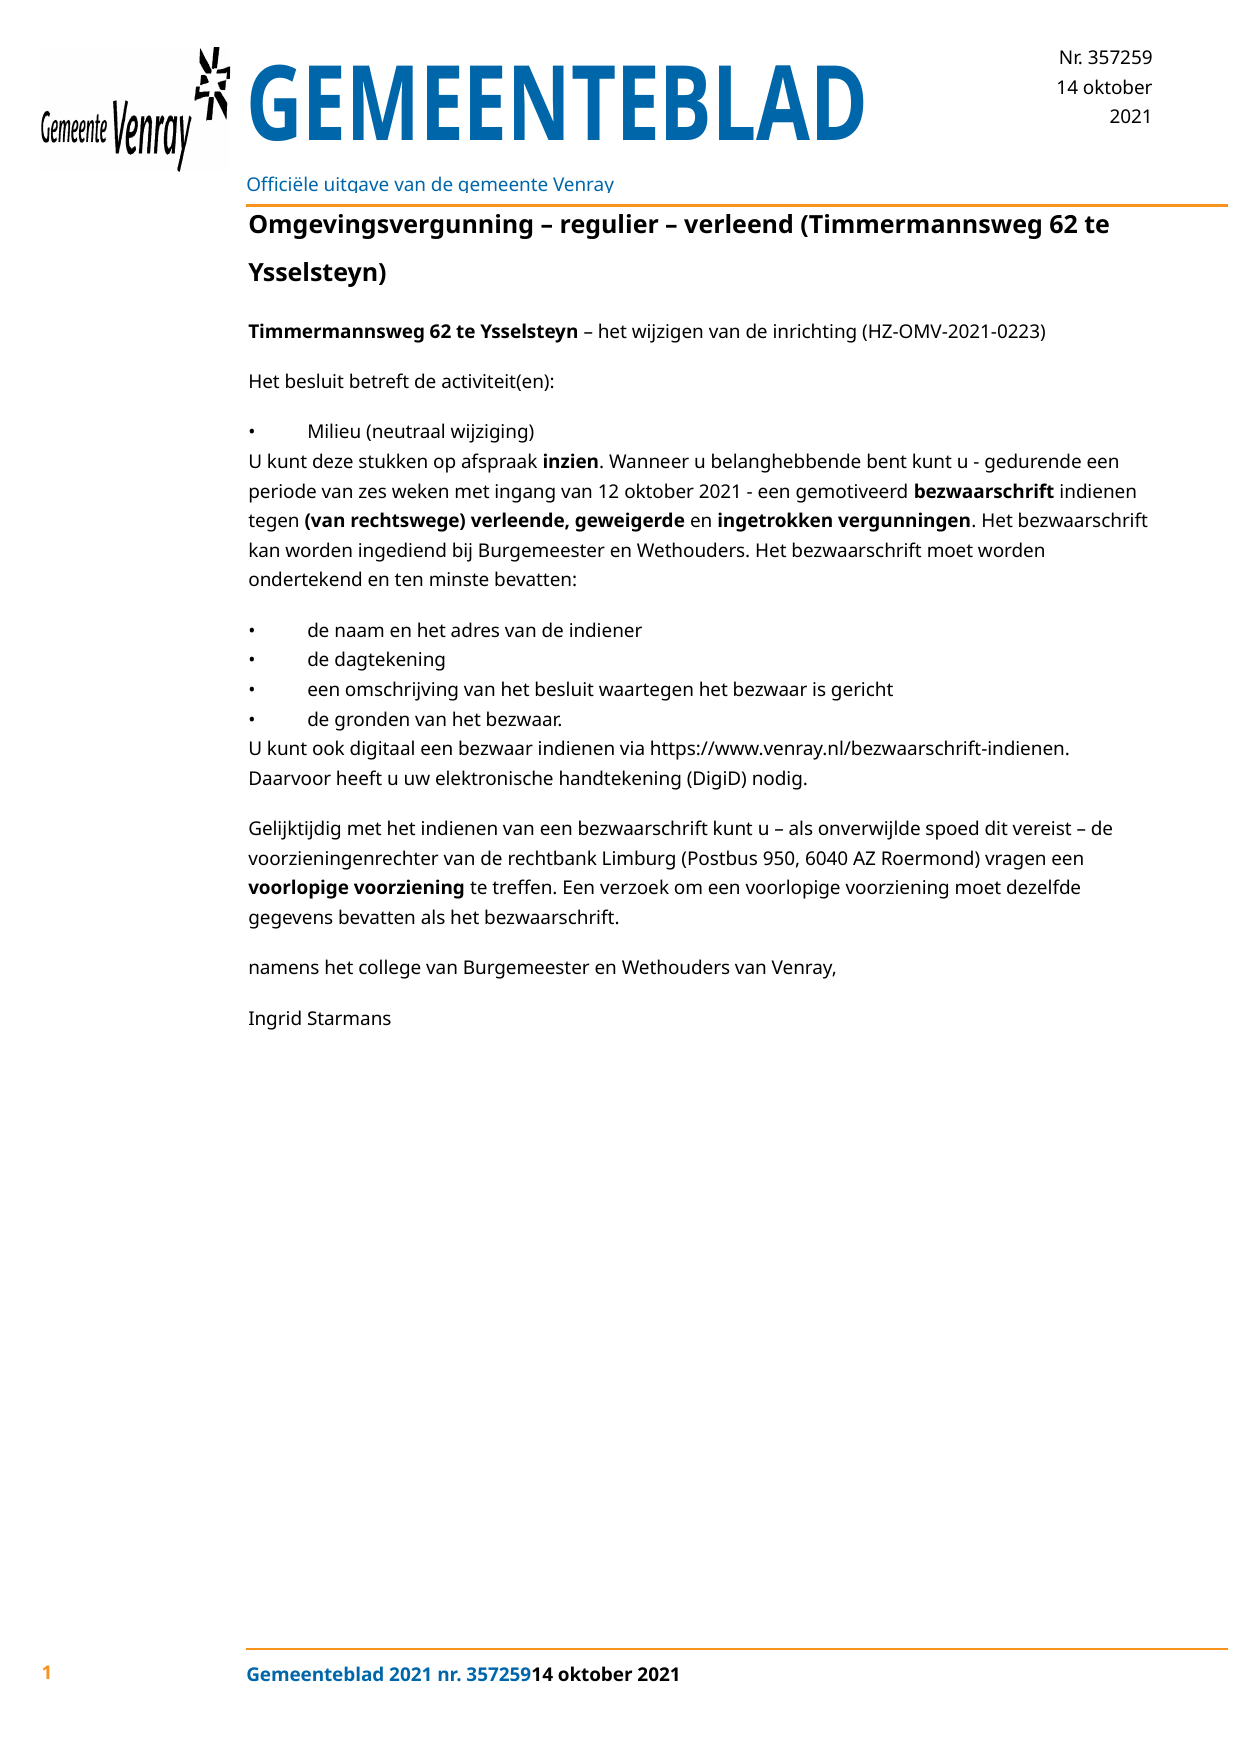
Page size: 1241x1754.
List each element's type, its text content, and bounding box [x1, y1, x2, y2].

list Milieu (neutraal wijziging) [248, 419, 1152, 444]
list de naam en het adres van de indiener [248, 617, 1152, 643]
text Omgevingsvergunning – regulier – verleend (Timmermannsweg 62 te Ysselsteyn) [248, 207, 1152, 288]
list een omschrijving van het besluit waartegen het bezwaar is gericht [248, 676, 1152, 702]
list de dagtekening [248, 647, 1152, 672]
text Ingrid Starmans [248, 1005, 1152, 1031]
text U kunt deze stukken op afspraak inzien. Wanneer u belanghebbende bent kunt u - gedurende een periode van zes weken met ingang van 12 oktober 2021 - een gemotiveerd bezwaarschrift indienen tegen (van rechtswege) verleende, geweigerde en ingetrokken vergunningen. Het bezwaarschrift kan worden ingediend bij Burgemeester en Wethouders. Het bezwaarschrift moet worden ondertekend en ten minste bevatten: [248, 448, 1152, 592]
text Gelijktijdig met het indienen van een bezwaarschrift kunt u – als onverwijlde spoed dit vereist – de voorzieningenrechter van de rechtbank Limburg (Postbus 950, 6040 AZ Roermond) vragen een voorlopige voorziening te treffen. Een verzoek om een voorlopige voorziening moet dezelfde gegevens bevatten als het bezwaarschrift. [248, 815, 1152, 930]
list de gronden van het bezwaar. [248, 706, 1152, 732]
text U kunt ook digitaal een bezwaar indienen via https://www.venray.nl/bezwaarschrift-indienen. Daarvoor heeft u uw elektronische handtekening (DigiD) nodig. [248, 735, 1152, 791]
text namens het college van Burgemeester en Wethouders van Venray, [248, 954, 1152, 980]
text Het besluit betreft de activiteit(en): [248, 368, 1152, 394]
text Timmermannsweg 62 te Ysselsteyn – het wijzigen van de inrichting (HZ-OMV-2021-0223) [248, 318, 1152, 344]
picture [41, 47, 231, 172]
